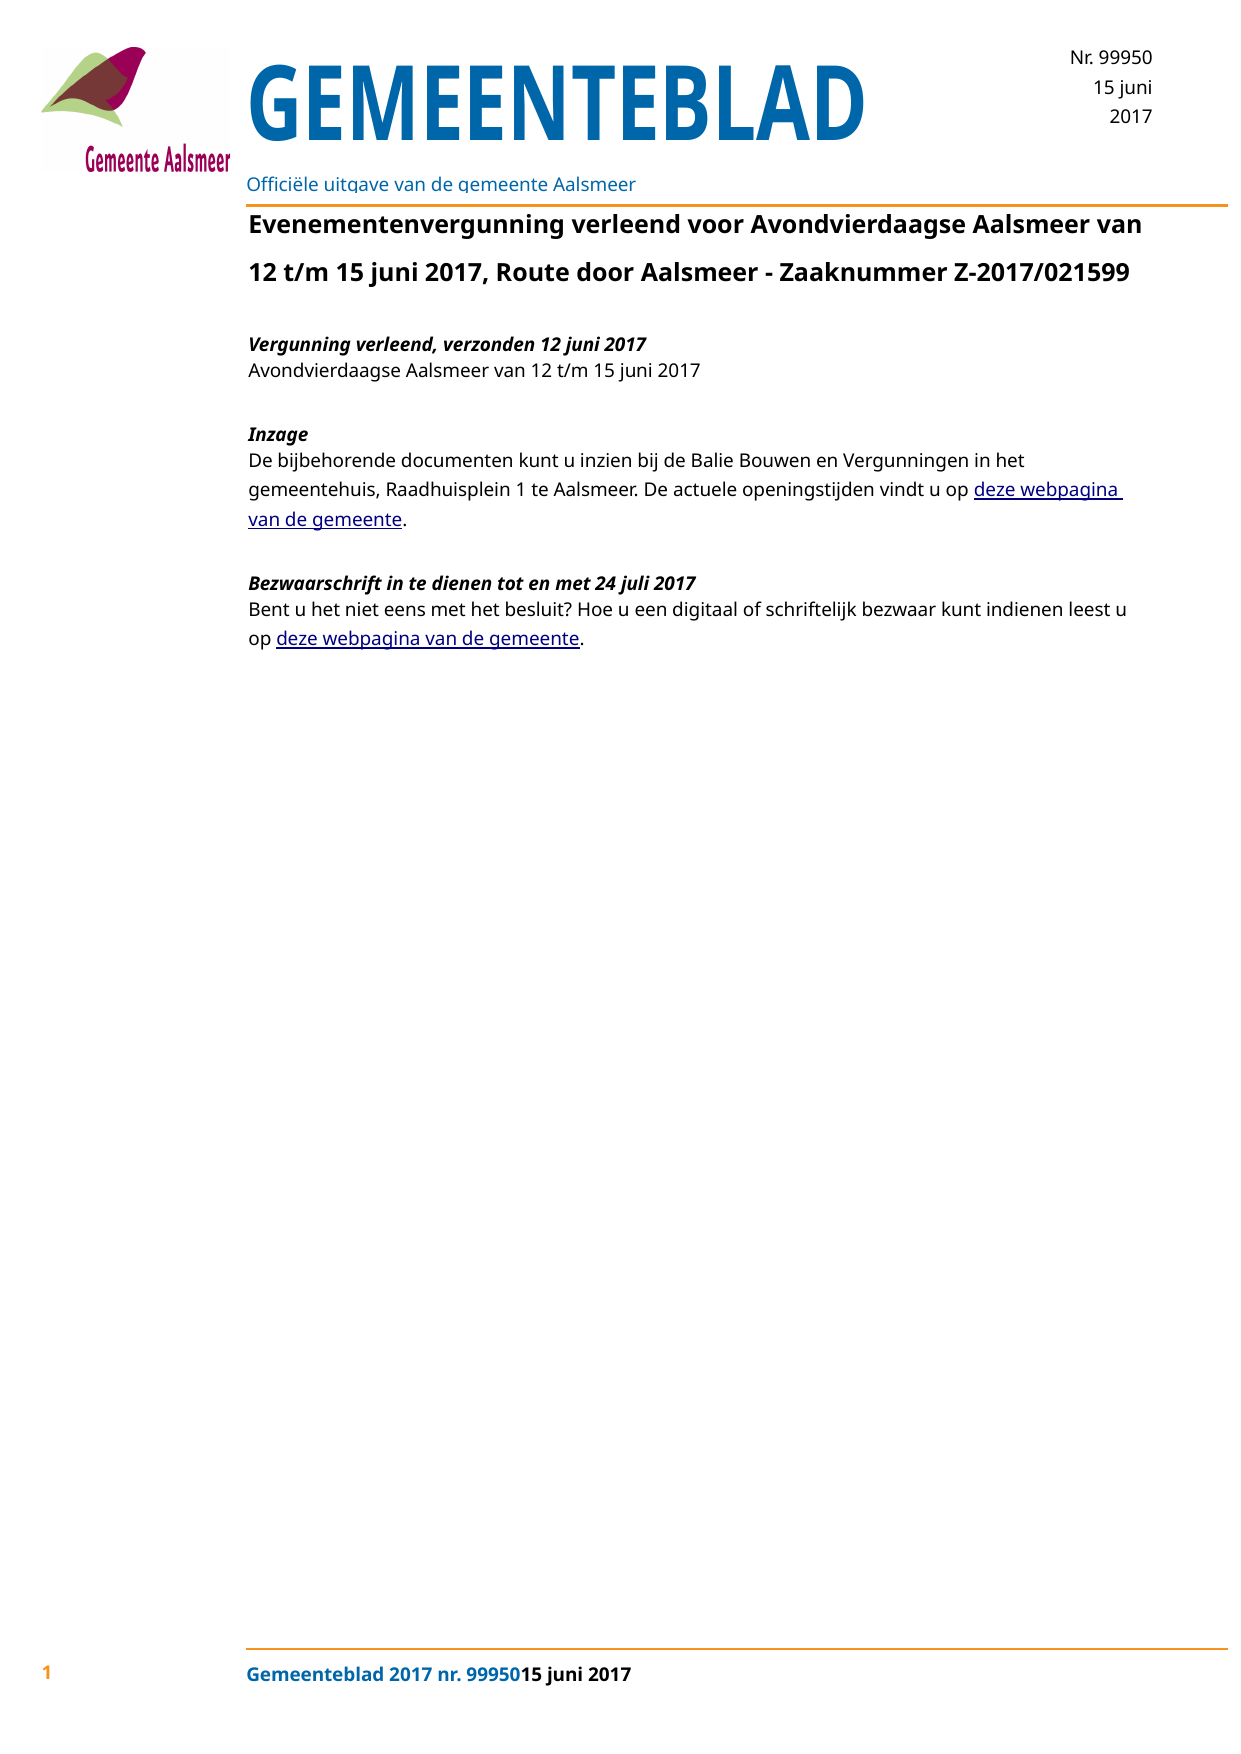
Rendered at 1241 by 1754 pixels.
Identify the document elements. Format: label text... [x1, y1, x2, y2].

text Evenementenvergunning verleend voor Avondvierdaagse Aalsmeer van 12 t/m 15 juni 2017, Route door Aalsmeer - Zaaknummer Z-2017/021599 [248, 207, 1152, 288]
text Avondvierdaagse Aalsmeer van 12 t/m 15 juni 2017 [248, 357, 1152, 383]
picture [41, 47, 231, 172]
text Vergunning verleend, verzonden 12 juni 2017 [248, 331, 1152, 357]
text De bijbehorende documenten kunt u inzien bij de Balie Bouwen en Vergunningen in het gemeentehuis, Raadhuisplein 1 te Aalsmeer. De actuele openingstijden vindt u op deze webpagina van de gemeente. [248, 447, 1152, 532]
text Bent u het niet eens met het besluit? Hoe u een digitaal of schriftelijk bezwaar kunt indienen leest u op deze webpagina van de gemeente. [248, 596, 1152, 651]
text Inzage [248, 421, 1152, 447]
text Bezwaarschrift in te dienen tot en met 24 juli 2017 [248, 570, 1152, 596]
